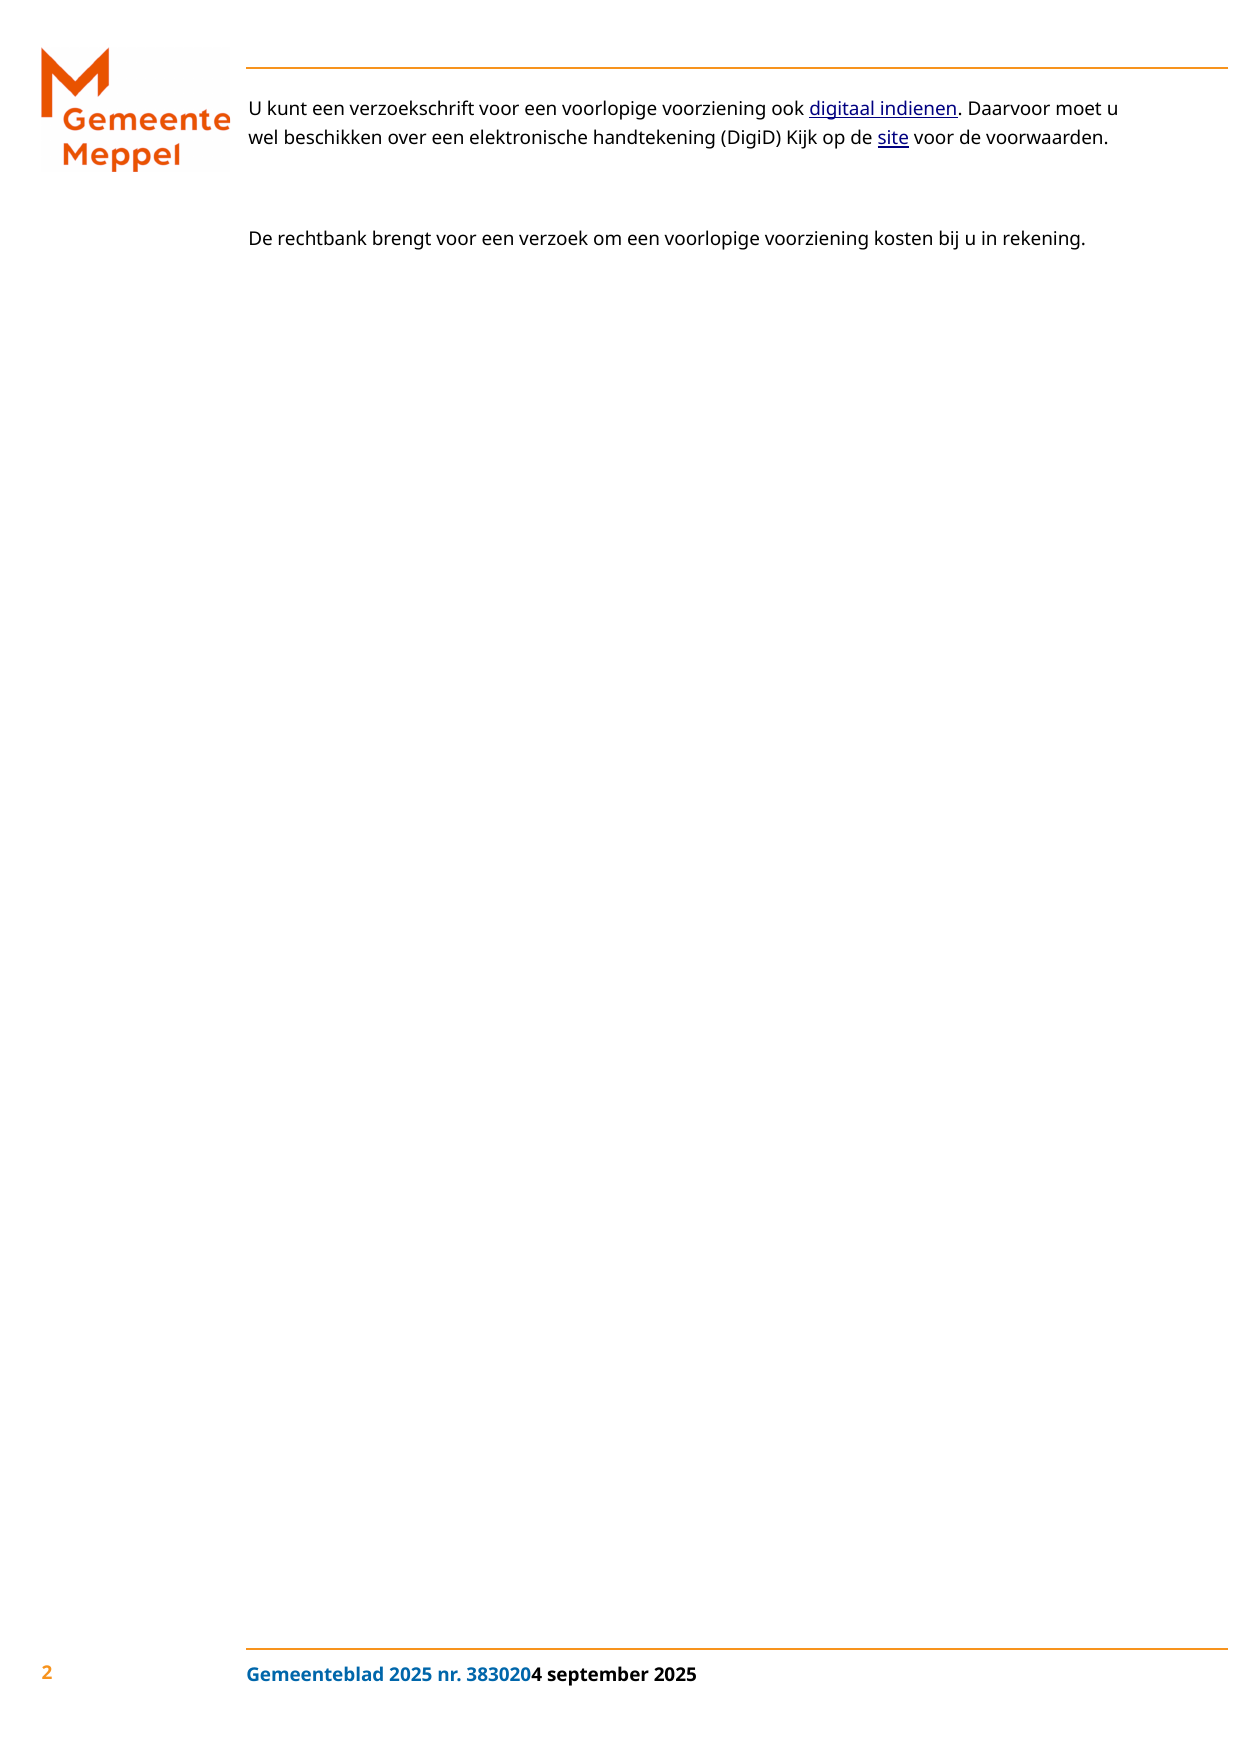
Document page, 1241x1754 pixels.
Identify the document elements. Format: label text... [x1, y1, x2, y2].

picture [41, 47, 231, 172]
text U kunt een verzoekschrift voor een voorlopige voorziening ook digitaal indienen. Daarvoor moet u wel beschikken over een elektronische handtekening (DigiD) Kijk op de site voor de voorwaarden. [248, 95, 1152, 150]
text De rechtbank brengt voor een verzoek om een voorlopige voorziening kosten bij u in rekening. [248, 225, 1152, 251]
